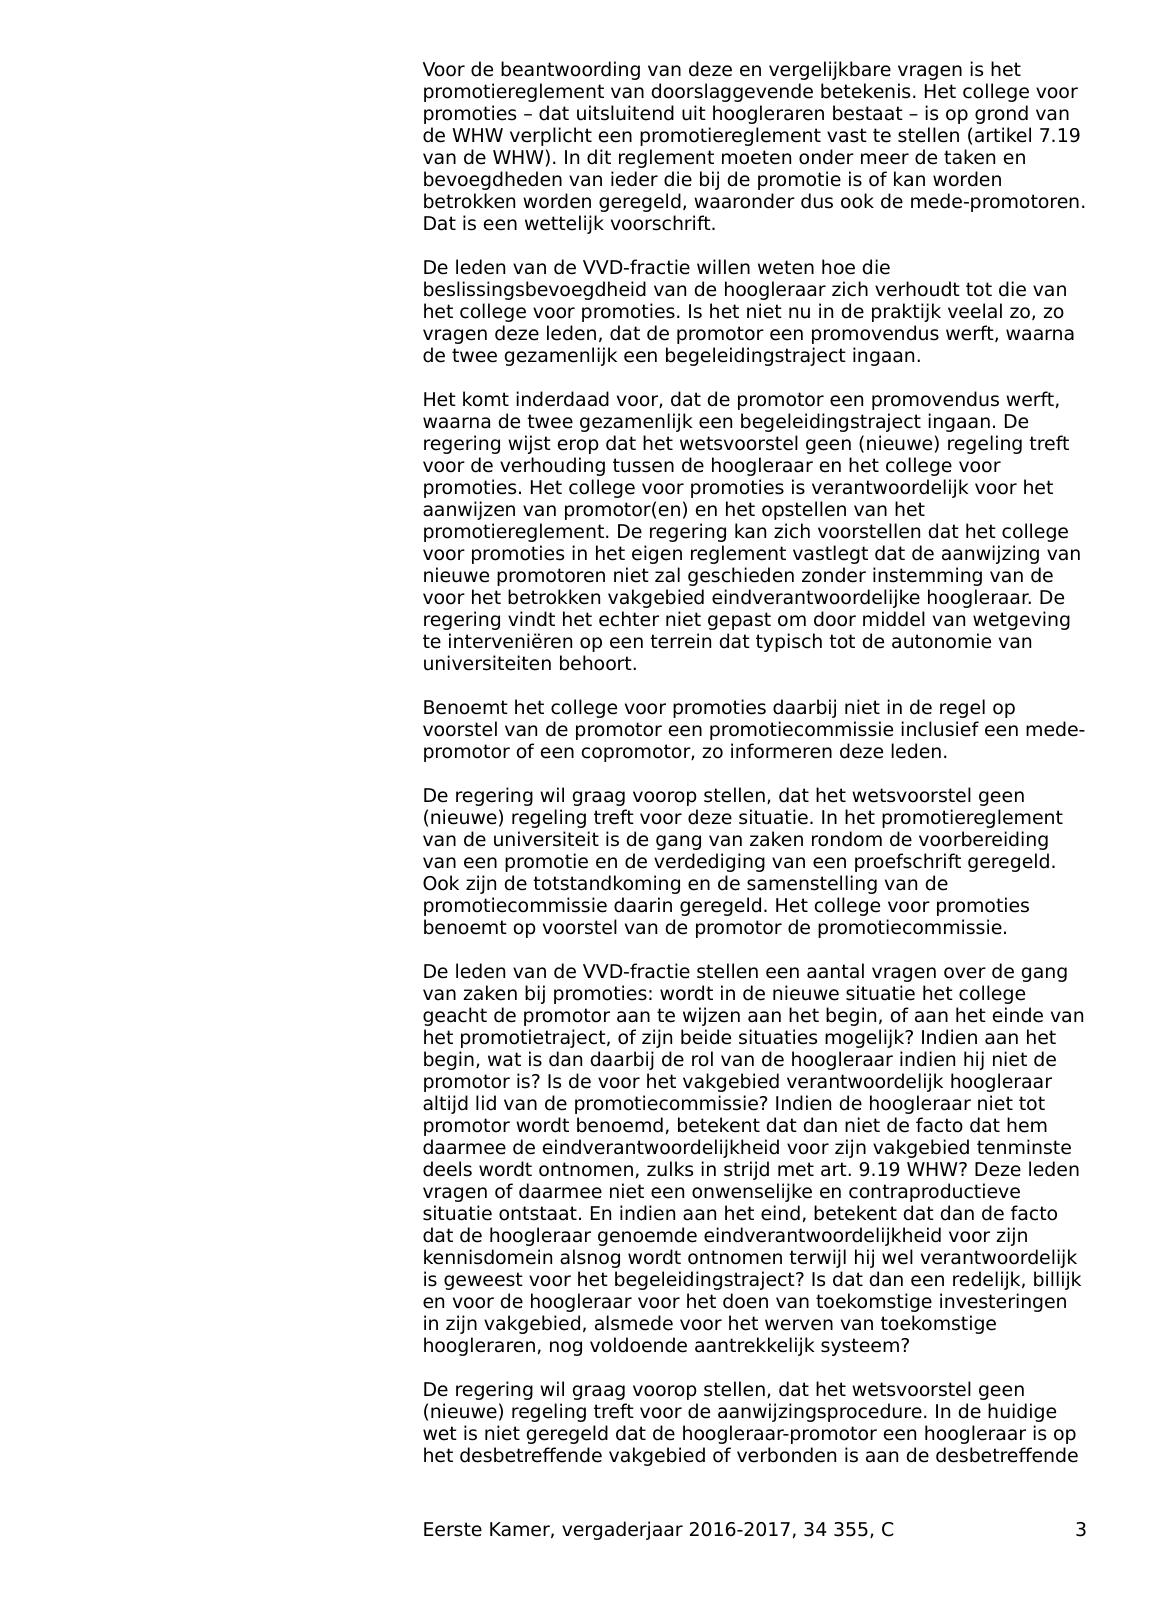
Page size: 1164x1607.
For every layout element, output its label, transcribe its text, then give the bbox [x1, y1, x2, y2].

text De leden van de VVD-fractie willen weten hoe die beslissingsbevoegdheid van de hoogleraar zich verhoudt tot die van het college voor promoties. Is het niet nu in de praktijk veelal zo, zo vragen deze leden, dat de promotor een promovendus werft, waarna de twee gezamenlijk een begeleidingstraject ingaan. [422, 257, 1087, 367]
text Het komt inderdaad voor, dat de promotor een promovendus werft, waarna de twee gezamenlijk een begeleidingstraject ingaan. De regering wijst erop dat het wetsvoorstel geen (nieuwe) regeling treft voor de verhouding tussen de hoogleraar en het college voor promoties. Het college voor promoties is verantwoordelijk voor het aanwijzen van promotor(en) en het opstellen van het promotiereglement. De regering kan zich voorstellen dat het college voor promoties in het eigen reglement vastlegt dat de aanwijzing van nieuwe promotoren niet zal geschieden zonder instemming van de voor het betrokken vakgebied eindverantwoordelijke hoogleraar. De regering vindt het echter niet gepast om door middel van wetgeving te interveniëren op een terrein dat typisch tot de autonomie van universiteiten behoort. [422, 389, 1087, 675]
text De leden van de VVD-fractie stellen een aantal vragen over de gang van zaken bij promoties: wordt in de nieuwe situatie het college geacht de promotor aan te wijzen aan het begin, of aan het einde van het promotietraject, of zijn beide situaties mogelijk? Indien aan het begin, wat is dan daarbij de rol van de hoogleraar indien hij niet de promotor is? Is de voor het vakgebied verantwoordelijk hoogleraar altijd lid van de promotiecommissie? Indien de hoogleraar niet tot promotor wordt benoemd, betekent dat dan niet de facto dat hem daarmee de eindverantwoordelijkheid voor zijn vakgebied tenminste deels wordt ontnomen, zulks in strijd met art. 9.19 WHW? Deze leden vragen of daarmee niet een onwenselijke en contraproductieve situatie ontstaat. En indien aan het eind, betekent dat dan de facto dat de hoogleraar genoemde eindverantwoordelijkheid voor zijn kennisdomein alsnog wordt ontnomen terwijl hij wel verantwoordelijk is geweest voor het begeleidingstraject? Is dat dan een redelijk, billijk en voor de hoogleraar voor het doen van toekomstige investeringen in zijn vakgebied, alsmede voor het werven van toekomstige hoogleraren, nog voldoende aantrekkelijk systeem? [422, 961, 1087, 1357]
text Benoemt het college voor promoties daarbij niet in de regel op voorstel van de promotor een promotiecommissie inclusief een mede-promotor of een copromotor, zo informeren deze leden. [422, 697, 1087, 763]
text Voor de beantwoording van deze en vergelijkbare vragen is het promotiereglement van doorslaggevende betekenis. Het college voor promoties – dat uitsluitend uit hoogleraren bestaat – is op grond van de WHW verplicht een promotiereglement vast te stellen (artikel 7.19 van de WHW). In dit reglement moeten onder meer de taken en bevoegdheden van ieder die bij de promotie is of kan worden betrokken worden geregeld, waaronder dus ook de mede-promotoren. Dat is een wettelijk voorschrift. [422, 59, 1087, 235]
text De regering wil graag voorop stellen, dat het wetsvoorstel geen (nieuwe) regeling treft voor de aanwijzingsprocedure. In de huidige wet is niet geregeld dat de hoogleraar-promotor een hoogleraar is op het desbetreffende vakgebied of verbonden is aan de desbetreffende [422, 1379, 1087, 1467]
text De regering wil graag voorop stellen, dat het wetsvoorstel geen (nieuwe) regeling treft voor deze situatie. In het promotiereglement van de universiteit is de gang van zaken rondom de voorbereiding van een promotie en de verdediging van een proefschrift geregeld. Ook zijn de totstandkoming en de samenstelling van de promotiecommissie daarin geregeld. Het college voor promoties benoemt op voorstel van de promotor de promotiecommissie. [422, 785, 1087, 939]
